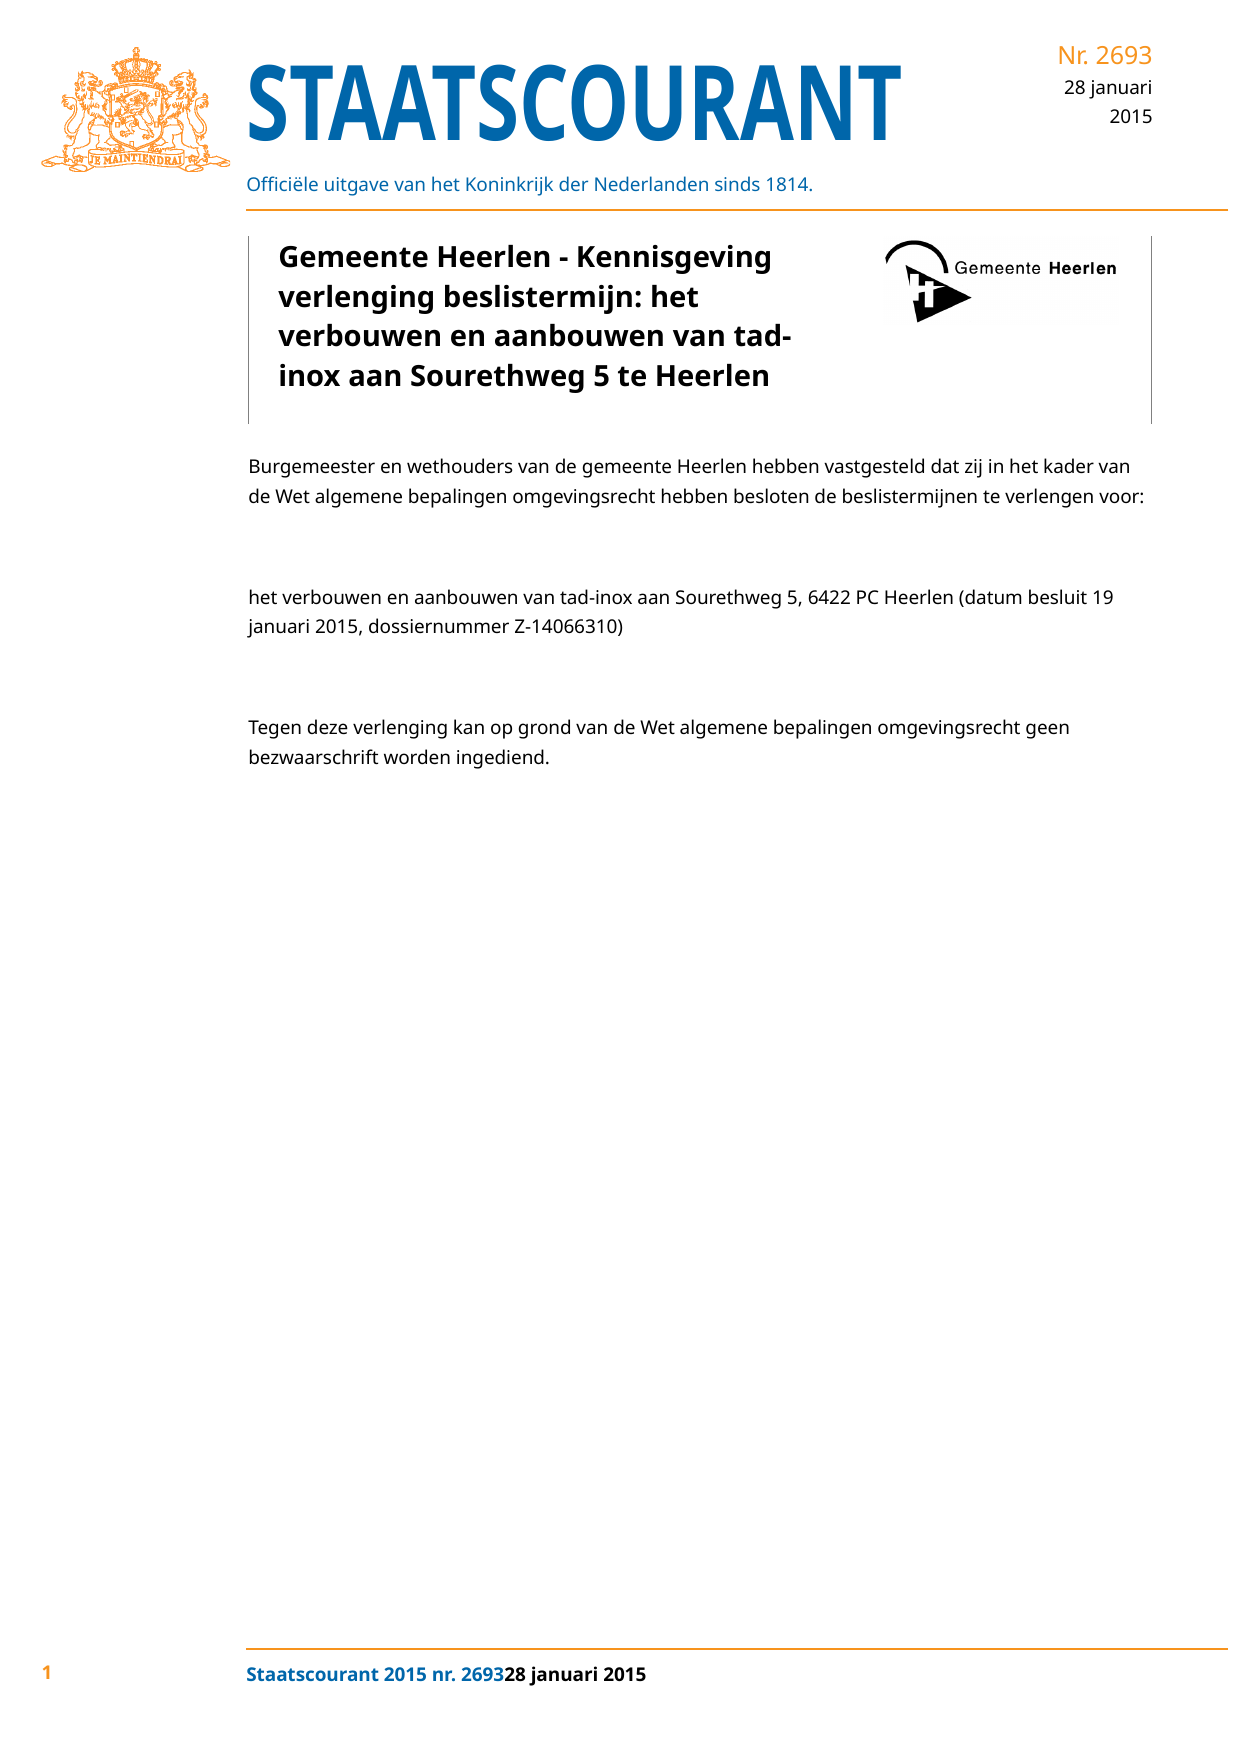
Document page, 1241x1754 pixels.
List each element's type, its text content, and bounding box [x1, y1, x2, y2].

text het verbouwen en aanbouwen van tad-inox aan Sourethweg 5, 6422 PC Heerlen (datum besluit 19 januari 2015, dossiernummer Z-14066310) [248, 584, 1152, 639]
text Tegen deze verlenging kan op grond van de Wet algemene bepalingen omgevingsrecht geen bezwaarschrift worden ingediend. [248, 714, 1152, 770]
table_header [850, 236, 1151, 424]
picture [41, 47, 231, 172]
picture [882, 236, 1119, 325]
text Burgemeester en wethouders van de gemeente Heerlen hebben vastgesteld dat zij in het kader van de Wet algemene bepalingen omgevingsrecht hebben besloten de beslistermijnen te verlengen voor: [248, 454, 1152, 509]
table_header Gemeente Heerlen - Kennisgeving verlenging beslistermijn: het verbouwen en aanbouwen van tad-inox aan Sourethweg 5 te Heerlen [249, 236, 850, 424]
